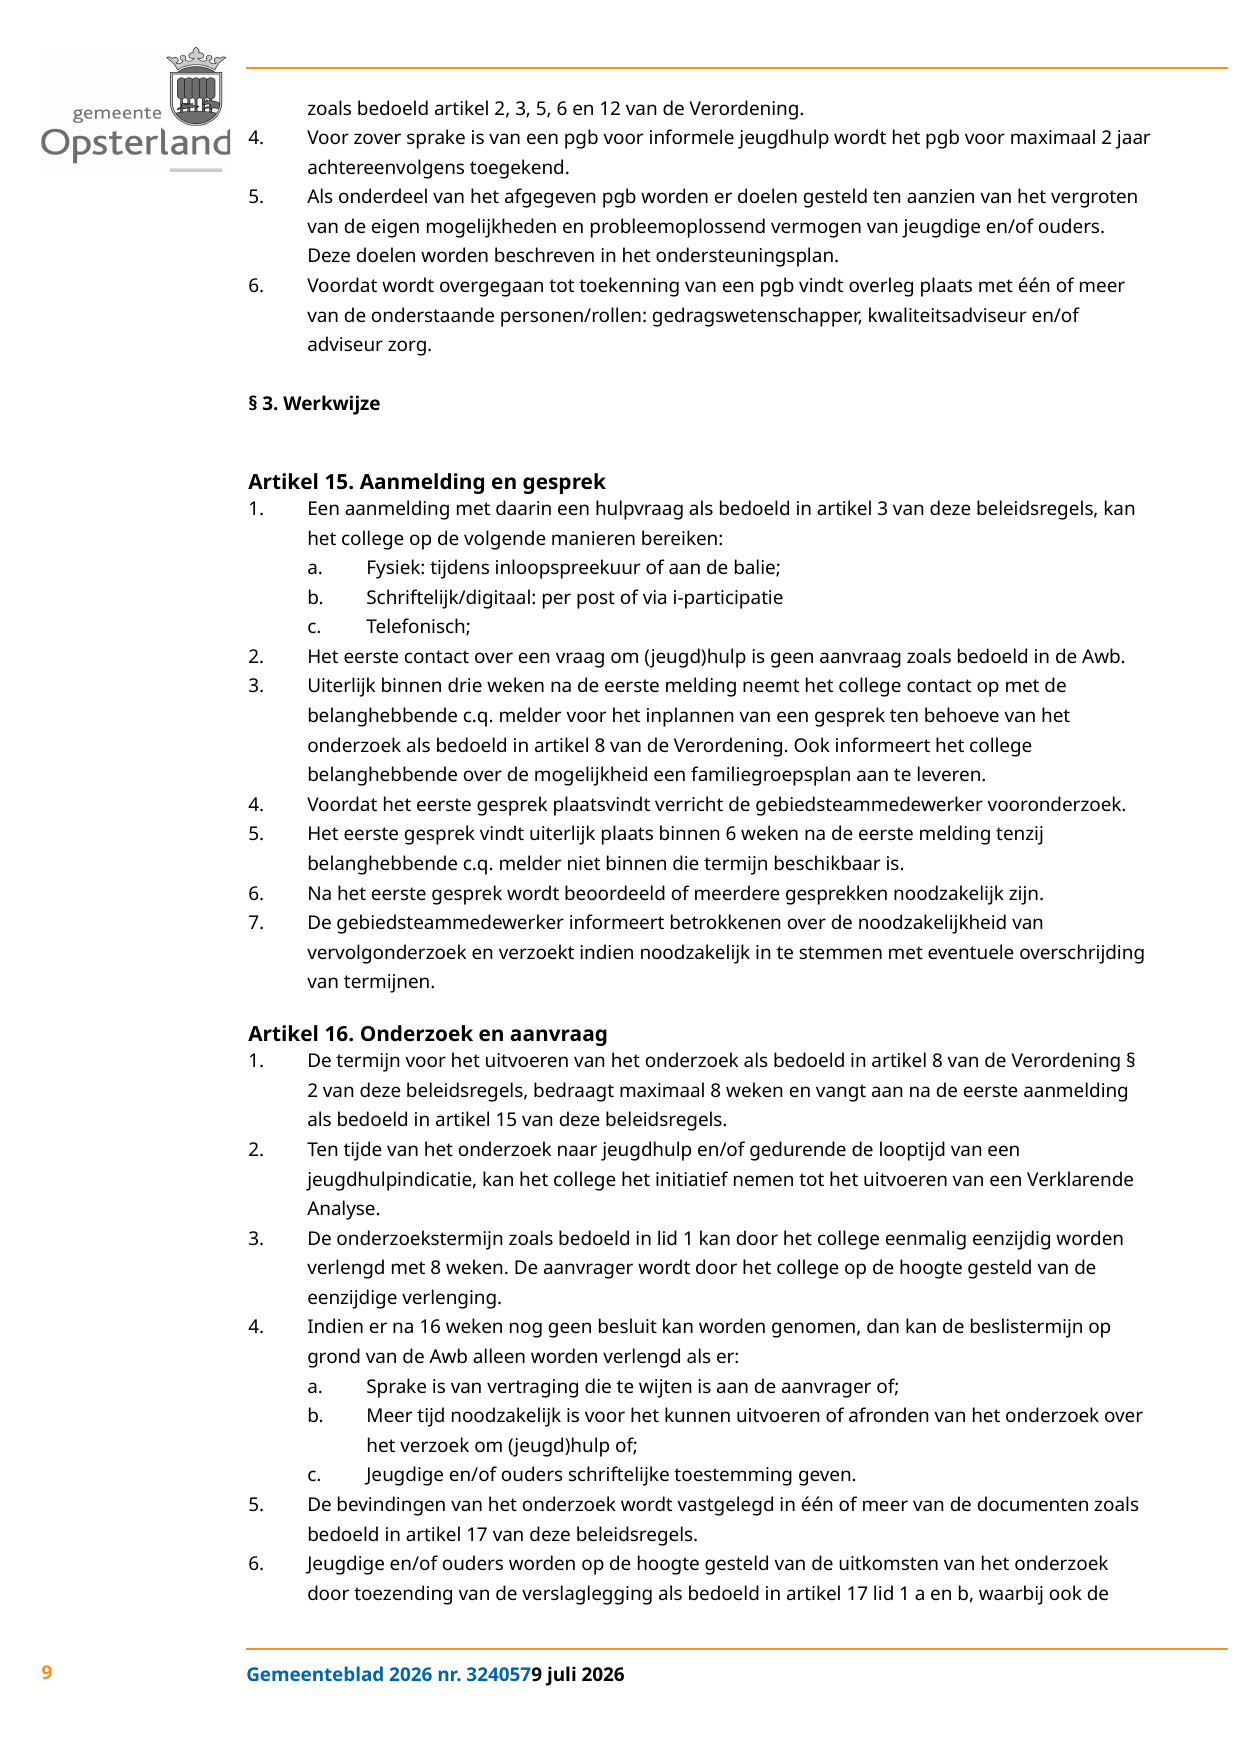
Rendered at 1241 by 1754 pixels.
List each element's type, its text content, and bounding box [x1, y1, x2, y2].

list Voor zover sprake is van een pgb voor informele jeugdhulp wordt het pgb voor maximaal 2 jaar achtereenvolgens toegekend. [248, 124, 1152, 180]
list De bevindingen van het onderzoek wordt vastgelegd in één of meer van de documenten zoals bedoeld in artikel 17 van deze beleidsregels. [248, 1491, 1152, 1546]
list Na het eerste gesprek wordt beoordeeld of meerdere gesprekken noodzakelijk zijn. [248, 880, 1152, 906]
list Indien er na 16 weken nog geen besluit kan worden genomen, dan kan de beslistermijn op grond van de Awb alleen worden verlengd als er: [248, 1314, 1152, 1369]
list Een aanmelding met daarin een hulpvraag als bedoeld in artikel 3 van deze beleidsregels, kan het college op de volgende manieren bereiken: [248, 495, 1152, 551]
list Als onderdeel van het afgegeven pgb worden er doelen gesteld ten aanzien van het vergroten van de eigen mogelijkheden en probleemoplossend vermogen van jeugdige en/of ouders. Deze doelen worden beschreven in het ondersteuningsplan. [248, 183, 1152, 268]
list Jeugdige en/of ouders worden op de hoogte gesteld van de uitkomsten van het onderzoek door toezending van de verslaglegging als bedoeld in artikel 17 lid 1 a en b, waarbij ook de [248, 1550, 1152, 1606]
text § 3. Werkwijze [248, 391, 1152, 416]
list Ten tijde van het onderzoek naar jeugdhulp en/of gedurende de looptijd van een jeugdhulpindicatie, kan het college het initiatief nemen tot het uitvoeren van een Verklarende Analyse. [248, 1136, 1152, 1221]
list Schriftelijk/digitaal: per post of via i-participatie [307, 584, 1152, 610]
text Artikel 15. Aanmelding en gesprek [248, 467, 1152, 495]
list Voordat wordt overgegaan tot toekenning van een pgb vindt overleg plaats met één of meer van de onderstaande personen/rollen: gedragswetenschapper, kwaliteitsadviseur en/of adviseur zorg. [248, 272, 1152, 357]
list Het eerste contact over een vraag om (jeugd)hulp is geen aanvraag zoals bedoeld in de Awb. [248, 643, 1152, 669]
list Uiterlijk binnen drie weken na de eerste melding neemt het college contact op met de belanghebbende c.q. melder voor het inplannen van een gesprek ten behoeve van het onderzoek als bedoeld in artikel 8 van de Verordening. Ook informeert het college belanghebbende over de mogelijkheid een familiegroepsplan aan te leveren. [248, 673, 1152, 787]
list Voordat het eerste gesprek plaatsvindt verricht de gebiedsteammedewerker vooronderzoek. [248, 791, 1152, 817]
list zoals bedoeld artikel 2, 3, 5, 6 en 12 van de Verordening. [248, 95, 1152, 121]
list Meer tijd noodzakelijk is voor het kunnen uitvoeren of afronden van het onderzoek over het verzoek om (jeugd)hulp of; [307, 1402, 1152, 1458]
list Sprake is van vertraging die te wijten is aan de aanvrager of; [307, 1373, 1152, 1398]
list De onderzoekstermijn zoals bedoeld in lid 1 kan door het college eenmalig eenzijdig worden verlengd met 8 weken. De aanvrager wordt door het college op de hoogte gesteld van de eenzijdige verlenging. [248, 1225, 1152, 1310]
list De gebiedsteammedewerker informeert betrokkenen over de noodzakelijkheid van vervolgonderzoek en verzoekt indien noodzakelijk in te stemmen met eventuele overschrijding van termijnen. [248, 909, 1152, 994]
list Het eerste gesprek vindt uiterlijk plaats binnen 6 weken na de eerste melding tenzij belanghebbende c.q. melder niet binnen die termijn beschikbaar is. [248, 821, 1152, 876]
list Telefonisch; [307, 613, 1152, 639]
list De termijn voor het uitvoeren van het onderzoek als bedoeld in artikel 8 van de Verordening § 2 van deze beleidsregels, bedraagt maximaal 8 weken en vangt aan na de eerste aanmelding als bedoeld in artikel 15 van deze beleidsregels. [248, 1047, 1152, 1132]
list Jeugdige en/of ouders schriftelijke toestemming geven. [307, 1462, 1152, 1487]
text Artikel 16. Onderzoek en aanvraag [248, 1019, 1152, 1047]
picture [41, 47, 231, 172]
list Fysiek: tijdens inloopspreekuur of aan de balie; [307, 554, 1152, 580]
